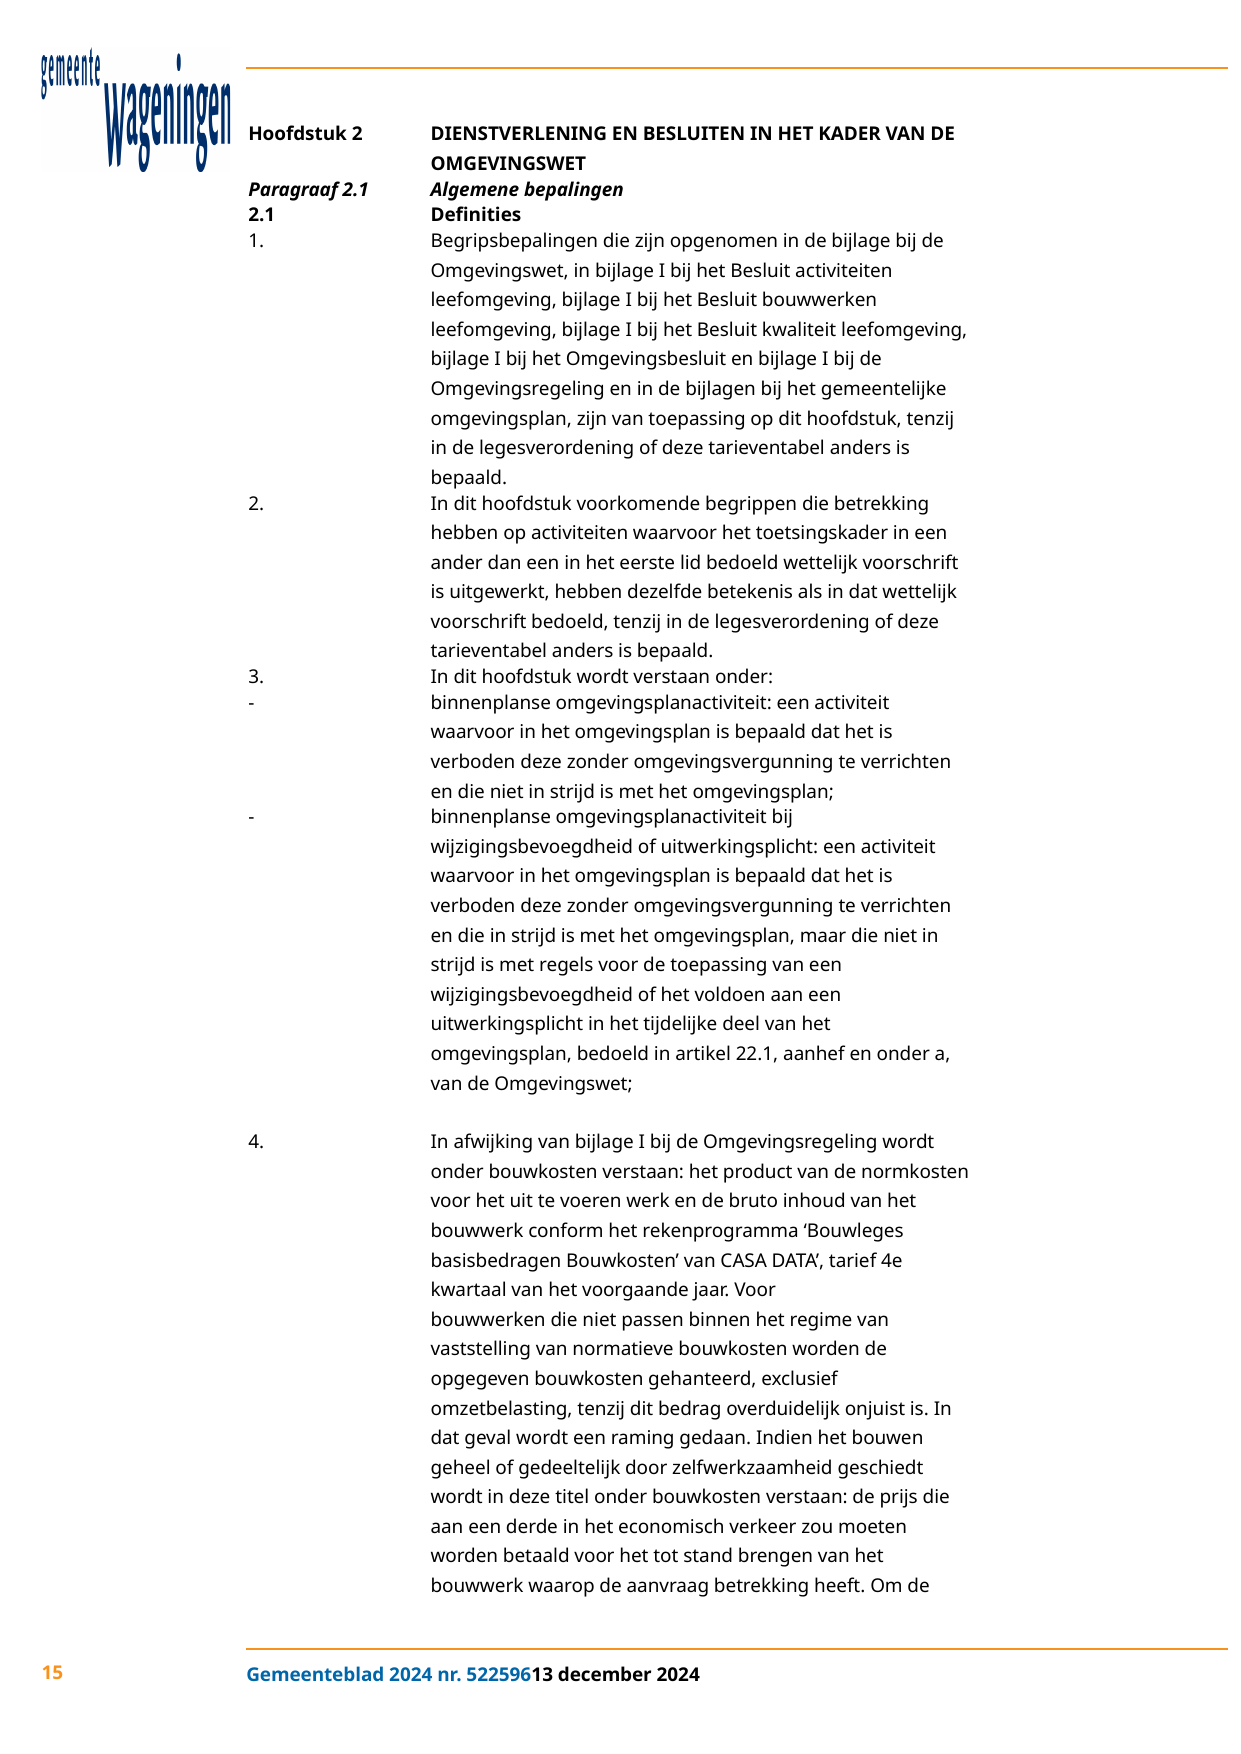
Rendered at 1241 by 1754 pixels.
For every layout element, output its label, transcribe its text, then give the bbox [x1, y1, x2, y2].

table_cell - [248, 689, 430, 803]
table_cell [969, 176, 1152, 202]
table_cell [969, 689, 1152, 803]
table_cell Algemene bepalingen [430, 176, 969, 202]
table_cell In dit hoofdstuk voorkomende begrippen die betrekking hebben op activiteiten waarvoor het toetsingskader in een ander dan een in het eerste lid bedoeld wettelijk voorschrift is uitgewerkt, hebben dezelfde betekenis als in dat wettelijk voorschrift bedoeld, tenzij in de legesverordening of deze tarieventabel anders is bepaald. [430, 490, 969, 663]
table_cell 3. [248, 663, 430, 689]
table_cell DIENSTVERLENING EN BESLUITEN IN HET KADER VAN DE OMGEVINGSWET [430, 121, 969, 176]
table_cell [248, 95, 430, 121]
table_cell 1. [248, 227, 430, 490]
picture [41, 47, 231, 172]
table_cell [969, 490, 1152, 663]
table_cell Begripsbepalingen die zijn opgenomen in de bijlage bij de Omgevingswet, in bijlage I bij het Besluit activiteiten leefomgeving, bijlage I bij het Besluit bouwwerken leefomgeving, bijlage I bij het Besluit kwaliteit leefomgeving, bijlage I bij het Omgevingsbesluit en bijlage I bij de Omgevingsregeling en in de bijlagen bij het gemeentelijke omgevingsplan, zijn van toepassing op dit hoofdstuk, tenzij in de legesverordening of deze tarieventabel anders is bepaald. [430, 227, 969, 490]
table_header [969, 1129, 1152, 1598]
table_cell binnenplanse omgevingsplanactiviteit: een activiteit waarvoor in het omgevingsplan is bepaald dat het is verboden deze zonder omgevingsvergunning te verrichten en die niet in strijd is met het omgevingsplan; [430, 689, 969, 803]
table_cell Hoofdstuk 2 [248, 121, 430, 176]
table_cell [969, 663, 1152, 689]
table_cell [969, 804, 1152, 1096]
table_cell Paragraaf 2.1 [248, 176, 430, 202]
table_cell 2.1 [248, 202, 430, 227]
table_cell - [248, 804, 430, 1096]
table_cell Definities [430, 202, 969, 227]
table_cell [969, 227, 1152, 490]
table_cell In dit hoofdstuk wordt verstaan onder: [430, 663, 969, 689]
table_cell binnenplanse omgevingsplanactiviteit bij wijzigingsbevoegdheid of uitwerkingsplicht: een activiteit waarvoor in het omgevingsplan is bepaald dat het is verboden deze zonder omgevingsvergunning te verrichten en die in strijd is met het omgevingsplan, maar die niet in strijd is met regels voor de toepassing van een wijzigingsbevoegdheid of het voldoen aan een uitwerkingsplicht in het tijdelijke deel van het omgevingsplan, bedoeld in artikel 22.1, aanhef en onder a, van de Omgevingswet; [430, 804, 969, 1096]
table_cell 2. [248, 490, 430, 663]
table_cell [969, 121, 1152, 176]
table_cell [969, 202, 1152, 227]
table_header 4. [248, 1129, 430, 1598]
table_cell [430, 95, 969, 121]
table_cell [969, 95, 1152, 121]
table_header In afwijking van bijlage I bij de Omgevingsregeling wordt onder bouwkosten verstaan: het product van de normkosten voor het uit te voeren werk en de bruto inhoud van het bouwwerk conform het rekenprogramma ‘Bouwleges basisbedragen Bouwkosten’ van CASA DATA’, tarief 4e kwartaal van het voorgaande jaar. Voor bouwwerken die niet passen binnen het regime van vaststelling van normatieve bouwkosten worden de opgegeven bouwkosten gehanteerd, exclusief omzetbelasting, tenzij dit bedrag overduidelijk onjuist is. In dat geval wordt een raming gedaan. Indien het bouwen geheel of gedeeltelijk door zelfwerkzaamheid geschiedt wordt in deze titel onder bouwkosten verstaan: de prijs die aan een derde in het economisch verkeer zou moeten worden betaald voor het tot stand brengen van het bouwwerk waarop de aanvraag betrekking heeft. Om de [430, 1129, 969, 1598]
